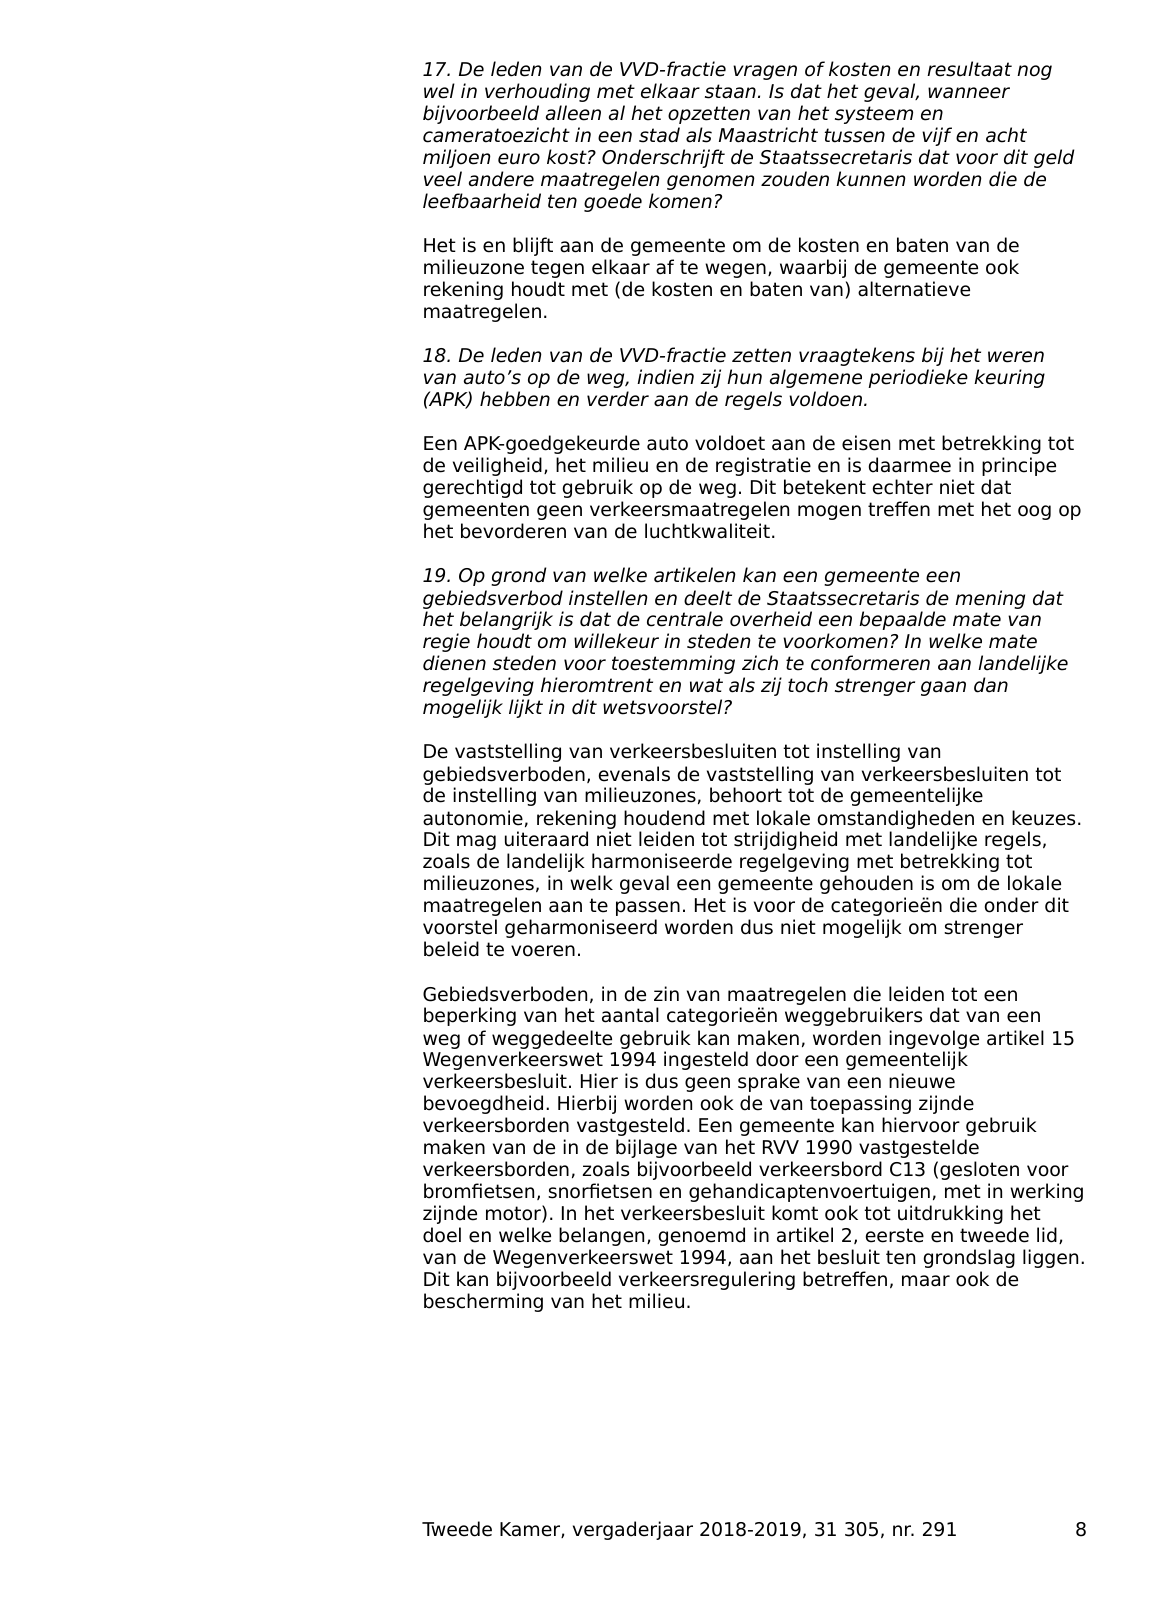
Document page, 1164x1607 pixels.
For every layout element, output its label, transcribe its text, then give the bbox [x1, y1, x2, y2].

text De vaststelling van verkeersbesluiten tot instelling van gebiedsverboden, evenals de vaststelling van verkeersbesluiten tot de instelling van milieuzones, behoort tot de gemeentelijke autonomie, rekening houdend met lokale omstandigheden en keuzes. Dit mag uiteraard niet leiden tot strijdigheid met landelijke regels, zoals de landelijk harmoniseerde regelgeving met betrekking tot milieuzones, in welk geval een gemeente gehouden is om de lokale maatregelen aan te passen. Het is voor de categorieën die onder dit voorstel geharmoniseerd worden dus niet mogelijk om strenger beleid te voeren. [422, 741, 1087, 961]
text Een APK-goedgekeurde auto voldoet aan de eisen met betrekking tot de veiligheid, het milieu en de registratie en is daarmee in principe gerechtigd tot gebruik op de weg. Dit betekent echter niet dat gemeenten geen verkeersmaatregelen mogen treffen met het oog op het bevorderen van de luchtkwaliteit. [422, 433, 1087, 543]
subtitle 18. De leden van de VVD-fractie zetten vraagtekens bij het weren van auto’s op de weg, indien zij hun algemene periodieke keuring (APK) hebben en verder aan de regels voldoen. [422, 345, 1087, 411]
text Het is en blijft aan de gemeente om de kosten en baten van de milieuzone tegen elkaar af te wegen, waarbij de gemeente ook rekening houdt met (de kosten en baten van) alternatieve maatregelen. [422, 235, 1087, 323]
subtitle 19. Op grond van welke artikelen kan een gemeente een gebiedsverbod instellen en deelt de Staatssecretaris de mening dat het belangrijk is dat de centrale overheid een bepaalde mate van regie houdt om willekeur in steden te voorkomen? In welke mate dienen steden voor toestemming zich te conformeren aan landelijke regelgeving hieromtrent en wat als zij toch strenger gaan dan mogelijk lijkt in dit wetsvoorstel? [422, 565, 1087, 719]
text Gebiedsverboden, in de zin van maatregelen die leiden tot een beperking van het aantal categorieën weggebruikers dat van een weg of weggedeelte gebruik kan maken, worden ingevolge artikel 15 Wegenverkeerswet 1994 ingesteld door een gemeentelijk verkeersbesluit. Hier is dus geen sprake van een nieuwe bevoegdheid. Hierbij worden ook de van toepassing zijnde verkeersborden vastgesteld. Een gemeente kan hiervoor gebruik maken van de in de bijlage van het RVV 1990 vastgestelde verkeersborden, zoals bijvoorbeeld verkeersbord C13 (gesloten voor bromfietsen, snorfietsen en gehandicaptenvoertuigen, met in werking zijnde motor). In het verkeersbesluit komt ook tot uitdrukking het doel en welke belangen, genoemd in artikel 2, eerste en tweede lid, van de Wegenverkeerswet 1994, aan het besluit ten grondslag liggen. Dit kan bijvoorbeeld verkeersregulering betreffen, maar ook de bescherming van het milieu. [422, 983, 1087, 1313]
subtitle 17. De leden van de VVD-fractie vragen of kosten en resultaat nog wel in verhouding met elkaar staan. Is dat het geval, wanneer bijvoorbeeld alleen al het opzetten van het systeem en cameratoezicht in een stad als Maastricht tussen de vijf en acht miljoen euro kost? Onderschrijft de Staatssecretaris dat voor dit geld veel andere maatregelen genomen zouden kunnen worden die de leefbaarheid ten goede komen? [422, 59, 1087, 213]
